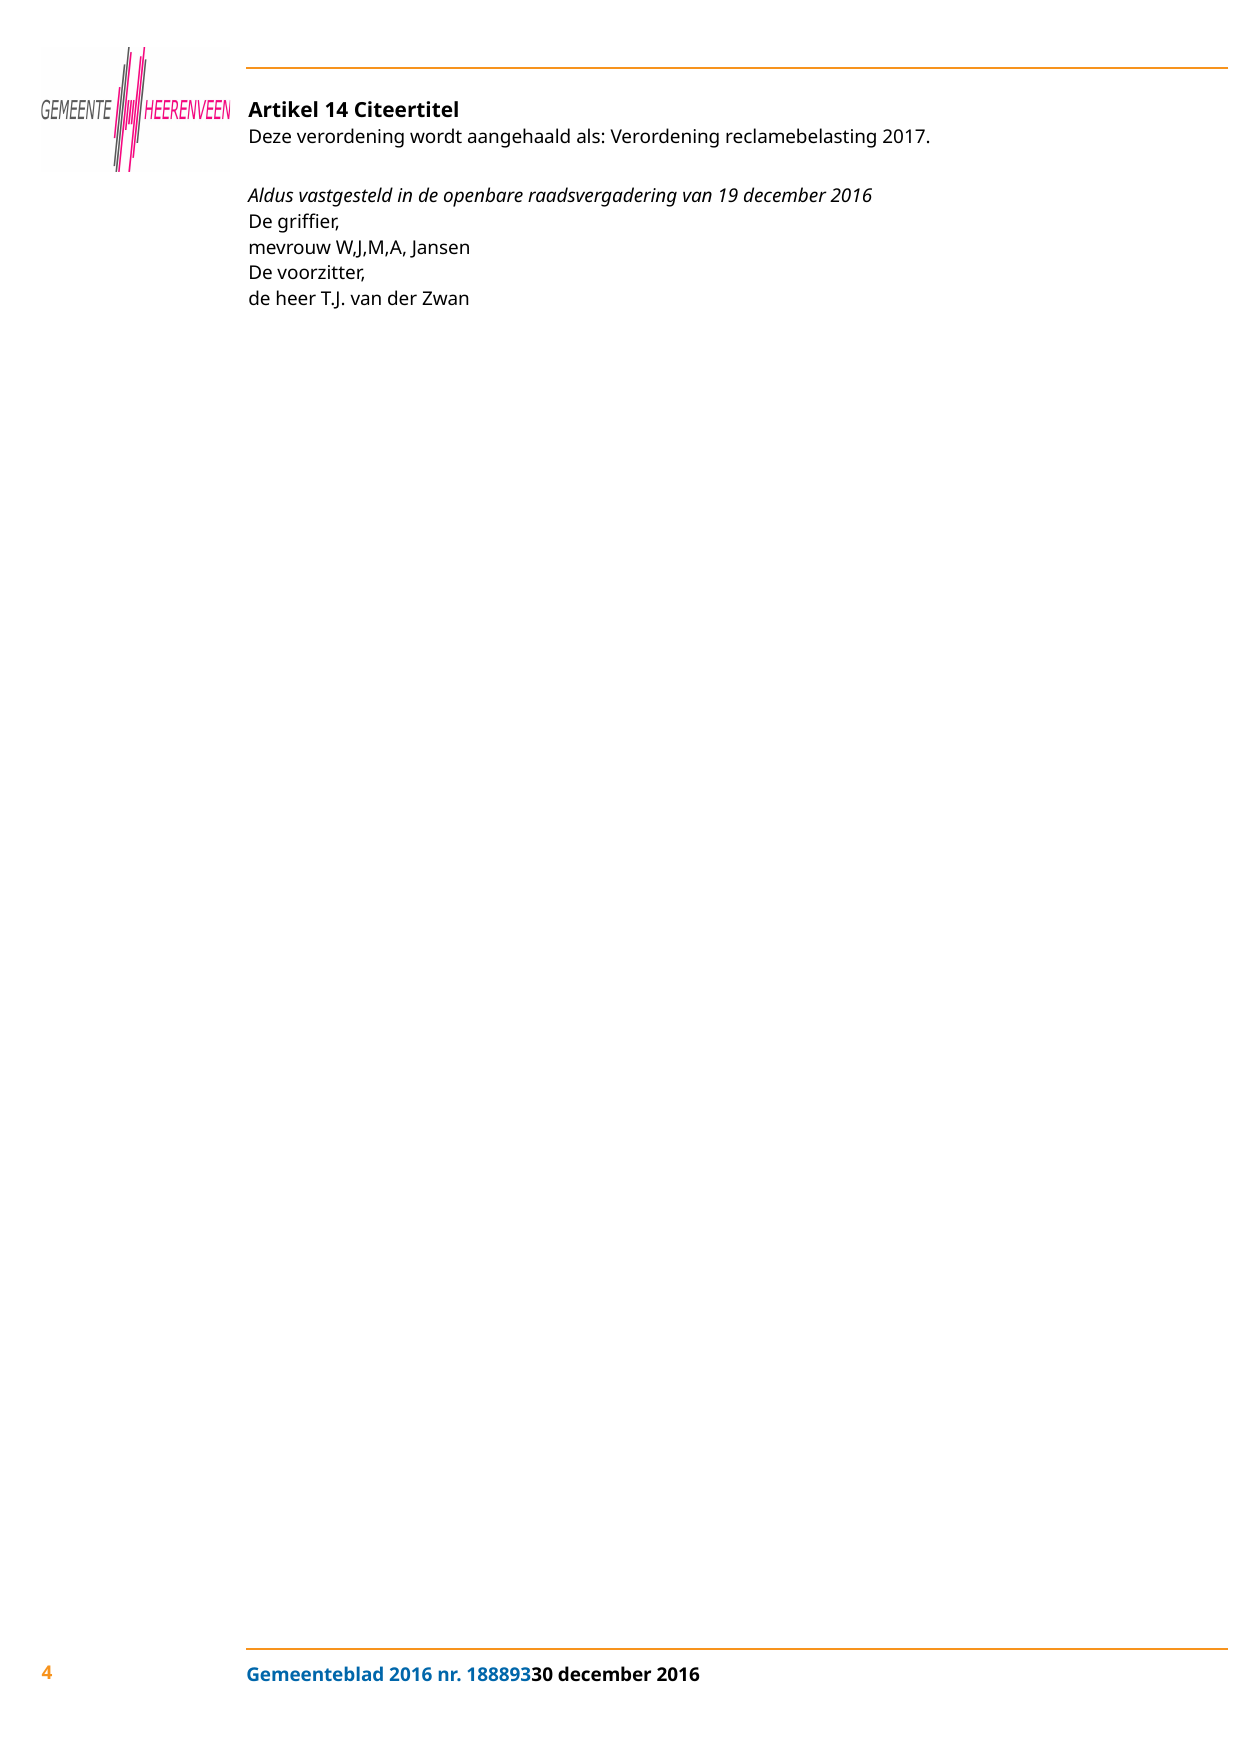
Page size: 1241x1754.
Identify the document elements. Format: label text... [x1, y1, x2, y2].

text De voorzitter, [248, 259, 1152, 285]
text de heer T.J. van der Zwan [248, 285, 1152, 311]
text Aldus vastgesteld in de openbare raadsvergadering van 19 december 2016 [248, 182, 1152, 208]
picture [41, 47, 231, 172]
text mevrouw W,J,M,A, Jansen [248, 234, 1152, 259]
text De griffier, [248, 208, 1152, 234]
text Deze verordening wordt aangehaald als: Verordening reclamebelasting 2017. [248, 123, 1152, 149]
text Artikel 14 Citeertitel [248, 95, 1152, 123]
